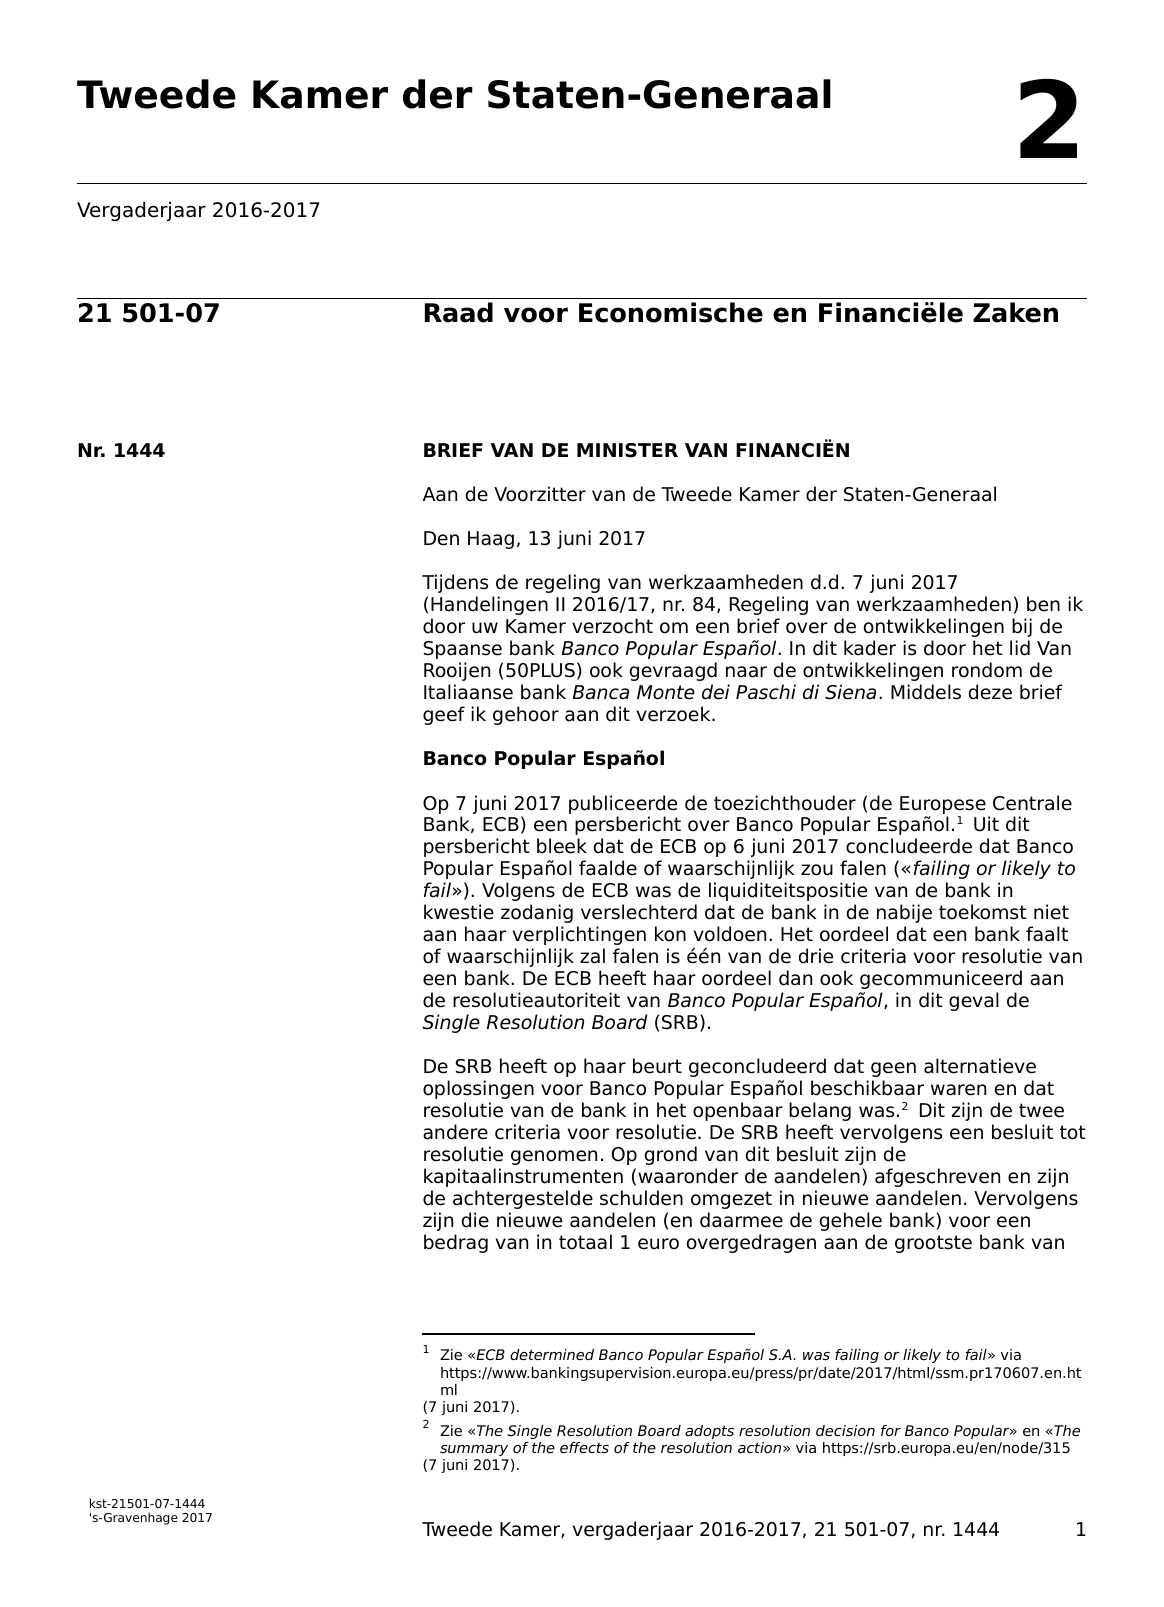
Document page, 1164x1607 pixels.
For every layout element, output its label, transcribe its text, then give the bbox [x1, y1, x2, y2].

text Tijdens de regeling van werkzaamheden d.d. 7 juni 2017 (Handelingen II 2016/17, nr. 84, Regeling van werkzaamheden) ben ik door uw Kamer verzocht om een brief over de ontwikkelingen bij de Spaanse bank Banco Popular Español. In dit kader is door het lid Van Rooijen (50PLUS) ook gevraagd naar de ontwikkelingen rondom de Italiaanse bank Banca Monte dei Paschi di Siena. Middels deze brief geef ik gehoor aan dit verzoek. [422, 572, 1087, 726]
subtitle 21 501-07 Raad voor Economische en Financiële Zaken [77, 299, 1087, 329]
text De SRB heeft op haar beurt geconcludeerd dat geen alternatieve oplossingen voor Banco Popular Español beschikbaar waren en dat resolutie van de bank in het openbaar belang was. Dit zijn de twee andere criteria voor resolutie. De SRB heeft vervolgens een besluit tot resolutie genomen. Op grond van dit besluit zijn de kapitaalinstrumenten (waaronder de aandelen) afgeschreven en zijn de achtergestelde schulden omgezet in nieuwe aandelen. Vervolgens zijn die nieuwe aandelen (en daarmee de gehele bank) voor een bedrag van in totaal 1 euro overgedragen aan de grootste bank van [422, 1056, 1087, 1254]
text 's-Gravenhage 2017 [88, 1511, 323, 1525]
table_header 2 [886, 59, 1087, 183]
table_cell Vergaderjaar 2016-2017 [77, 184, 1087, 298]
subtitle Nr. 1444 BRIEF VAN DE MINISTER VAN FINANCIËN [77, 440, 1087, 462]
text (7 juni 2017). [422, 1457, 1087, 1474]
text Zie «The Single Resolution Board adopts resolution decision for Banco Popular» en «The summary of the effects of the resolution action» via https://srb.europa.eu/en/node/315 [422, 1418, 1087, 1457]
text Aan de Voorzitter van de Tweede Kamer der Staten-Generaal [422, 484, 1087, 506]
text (7 juni 2017). [422, 1399, 1087, 1416]
text kst-21501-07-1444 [88, 1497, 323, 1511]
text Den Haag, 13 juni 2017 [422, 528, 1087, 550]
subtitle Banco Popular Español [422, 748, 1087, 770]
text Zie «ECB determined Banco Popular Español S.A. was failing or likely to fail» via https://www.bankingsupervision.europa.eu/press/pr/date/2017/html/ssm.pr170607.en.html [422, 1343, 1087, 1399]
text Op 7 juni 2017 publiceerde de toezichthouder (de Europese Centrale Bank, ECB) een persbericht over Banco Popular Español. Uit dit persbericht bleek dat de ECB op 6 juni 2017 concludeerde dat Banco Popular Español faalde of waarschijnlijk zou falen («failing or likely to fail»). Volgens de ECB was de liquiditeitspositie van de bank in kwestie zodanig verslechterd dat de bank in de nabije toekomst niet aan haar verplichtingen kon voldoen. Het oordeel dat een bank faalt of waarschijnlijk zal falen is één van de drie criteria voor resolutie van een bank. De ECB heeft haar oordeel dan ook gecommuniceerd aan de resolutieautoriteit van Banco Popular Español, in dit geval de Single Resolution Board (SRB). [422, 792, 1087, 1034]
table_header Tweede Kamer der Staten-Generaal [77, 59, 886, 183]
